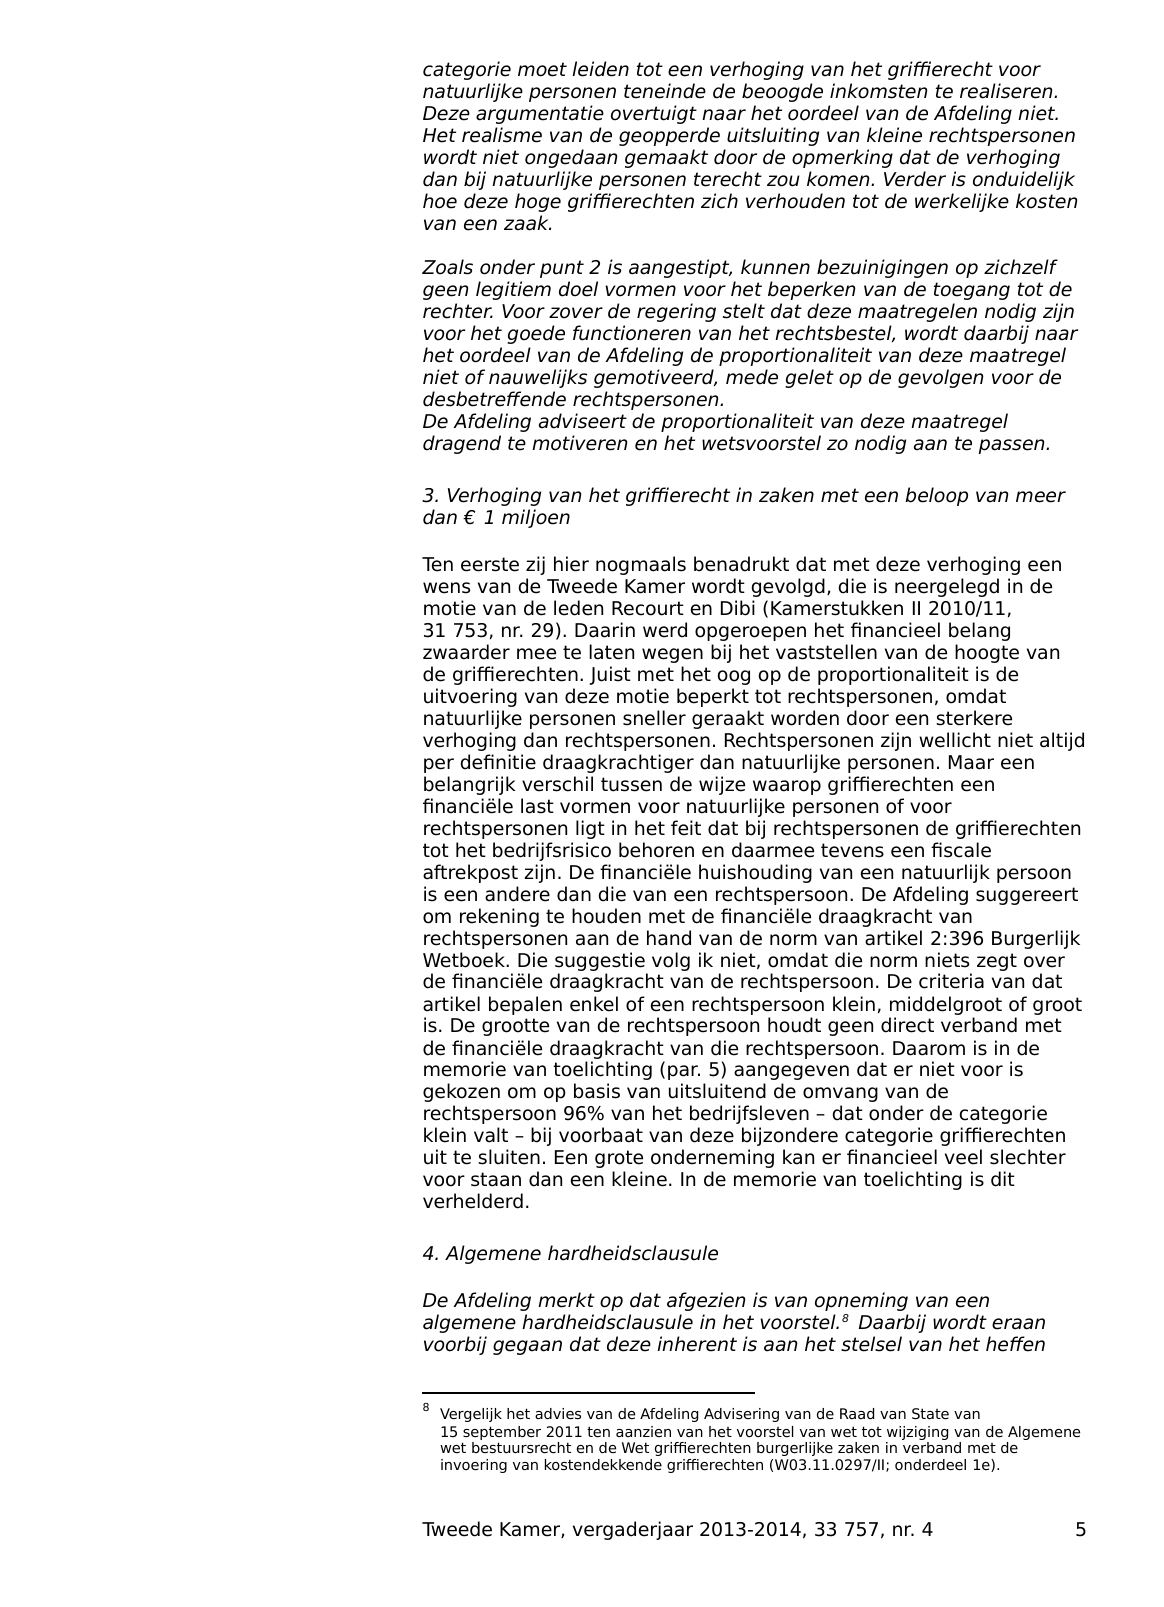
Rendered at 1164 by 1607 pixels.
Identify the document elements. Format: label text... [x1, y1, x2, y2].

text Ten eerste zij hier nogmaals benadrukt dat met deze verhoging een wens van de Tweede Kamer wordt gevolgd, die is neergelegd in de motie van de leden Recourt en Dibi (Kamerstukken II 2010/11, 31 753, nr. 29). Daarin werd opgeroepen het financieel belang zwaarder mee te laten wegen bij het vaststellen van de hoogte van de griffierechten. Juist met het oog op de proportionaliteit is de uitvoering van deze motie beperkt tot rechtspersonen, omdat natuurlijke personen sneller geraakt worden door een sterkere verhoging dan rechtspersonen. Rechtspersonen zijn wellicht niet altijd per definitie draagkrachtiger dan natuurlijke personen. Maar een belangrijk verschil tussen de wijze waarop griffierechten een financiële last vormen voor natuurlijke personen of voor rechtspersonen ligt in het feit dat bij rechtspersonen de griffierechten tot het bedrijfsrisico behoren en daarmee tevens een fiscale aftrekpost zijn. De financiële huishouding van een natuurlijk persoon is een andere dan die van een rechtspersoon. De Afdeling suggereert om rekening te houden met de financiële draagkracht van rechtspersonen aan de hand van de norm van artikel 2:396 Burgerlijk Wetboek. Die suggestie volg ik niet, omdat die norm niets zegt over de financiële draagkracht van de rechtspersoon. De criteria van dat artikel bepalen enkel of een rechtspersoon klein, middelgroot of groot is. De grootte van de rechtspersoon houdt geen direct verband met de financiële draagkracht van die rechtspersoon. Daarom is in de memorie van toelichting (par. 5) aangegeven dat er niet voor is gekozen om op basis van uitsluitend de omvang van de rechtspersoon 96% van het bedrijfsleven – dat onder de categorie klein valt – bij voorbaat van deze bijzondere categorie griffierechten uit te sluiten. Een grote onderneming kan er financieel veel slechter voor staan dan een kleine. In de memorie van toelichting is dit verhelderd. [422, 554, 1087, 1213]
text De Afdeling merkt op dat afgezien is van opneming van een algemene hardheidsclausule in het voorstel. Daarbij wordt eraan voorbij gegaan dat deze inherent is aan het stelsel van het heffen [422, 1290, 1087, 1356]
text Zoals onder punt 2 is aangestipt, kunnen bezuinigingen op zichzelf geen legitiem doel vormen voor het beperken van de toegang tot de rechter. Voor zover de regering stelt dat deze maatregelen nodig zijn voor het goede functioneren van het rechtsbestel, wordt daarbij naar het oordeel van de Afdeling de proportionaliteit van deze maatregel niet of nauwelijks gemotiveerd, mede gelet op de gevolgen voor de desbetreffende rechtspersonen. [422, 257, 1087, 411]
text De Afdeling adviseert de proportionaliteit van deze maatregel dragend te motiveren en het wetsvoorstel zo nodig aan te passen. [422, 411, 1087, 455]
subtitle 3. Verhoging van het griffierecht in zaken met een beloop van meer dan € 1 miljoen [422, 485, 1087, 529]
text Vergelijk het advies van de Afdeling Advisering van de Raad van State van 15 september 2011 ten aanzien van het voorstel van wet tot wijziging van de Algemene wet bestuursrecht en de Wet griffierechten burgerlijke zaken in verband met de invoering van kostendekkende griffierechten (W03.11.0297/II; onderdeel 1e). [422, 1402, 1087, 1474]
text categorie moet leiden tot een verhoging van het griffierecht voor natuurlijke personen teneinde de beoogde inkomsten te realiseren. Deze argumentatie overtuigt naar het oordeel van de Afdeling niet. Het realisme van de geopperde uitsluiting van kleine rechtspersonen wordt niet ongedaan gemaakt door de opmerking dat de verhoging dan bij natuurlijke personen terecht zou komen. Verder is onduidelijk hoe deze hoge griffierechten zich verhouden tot de werkelijke kosten van een zaak. [422, 59, 1087, 235]
subtitle 4. Algemene hardheidsclausule [422, 1243, 1087, 1265]
